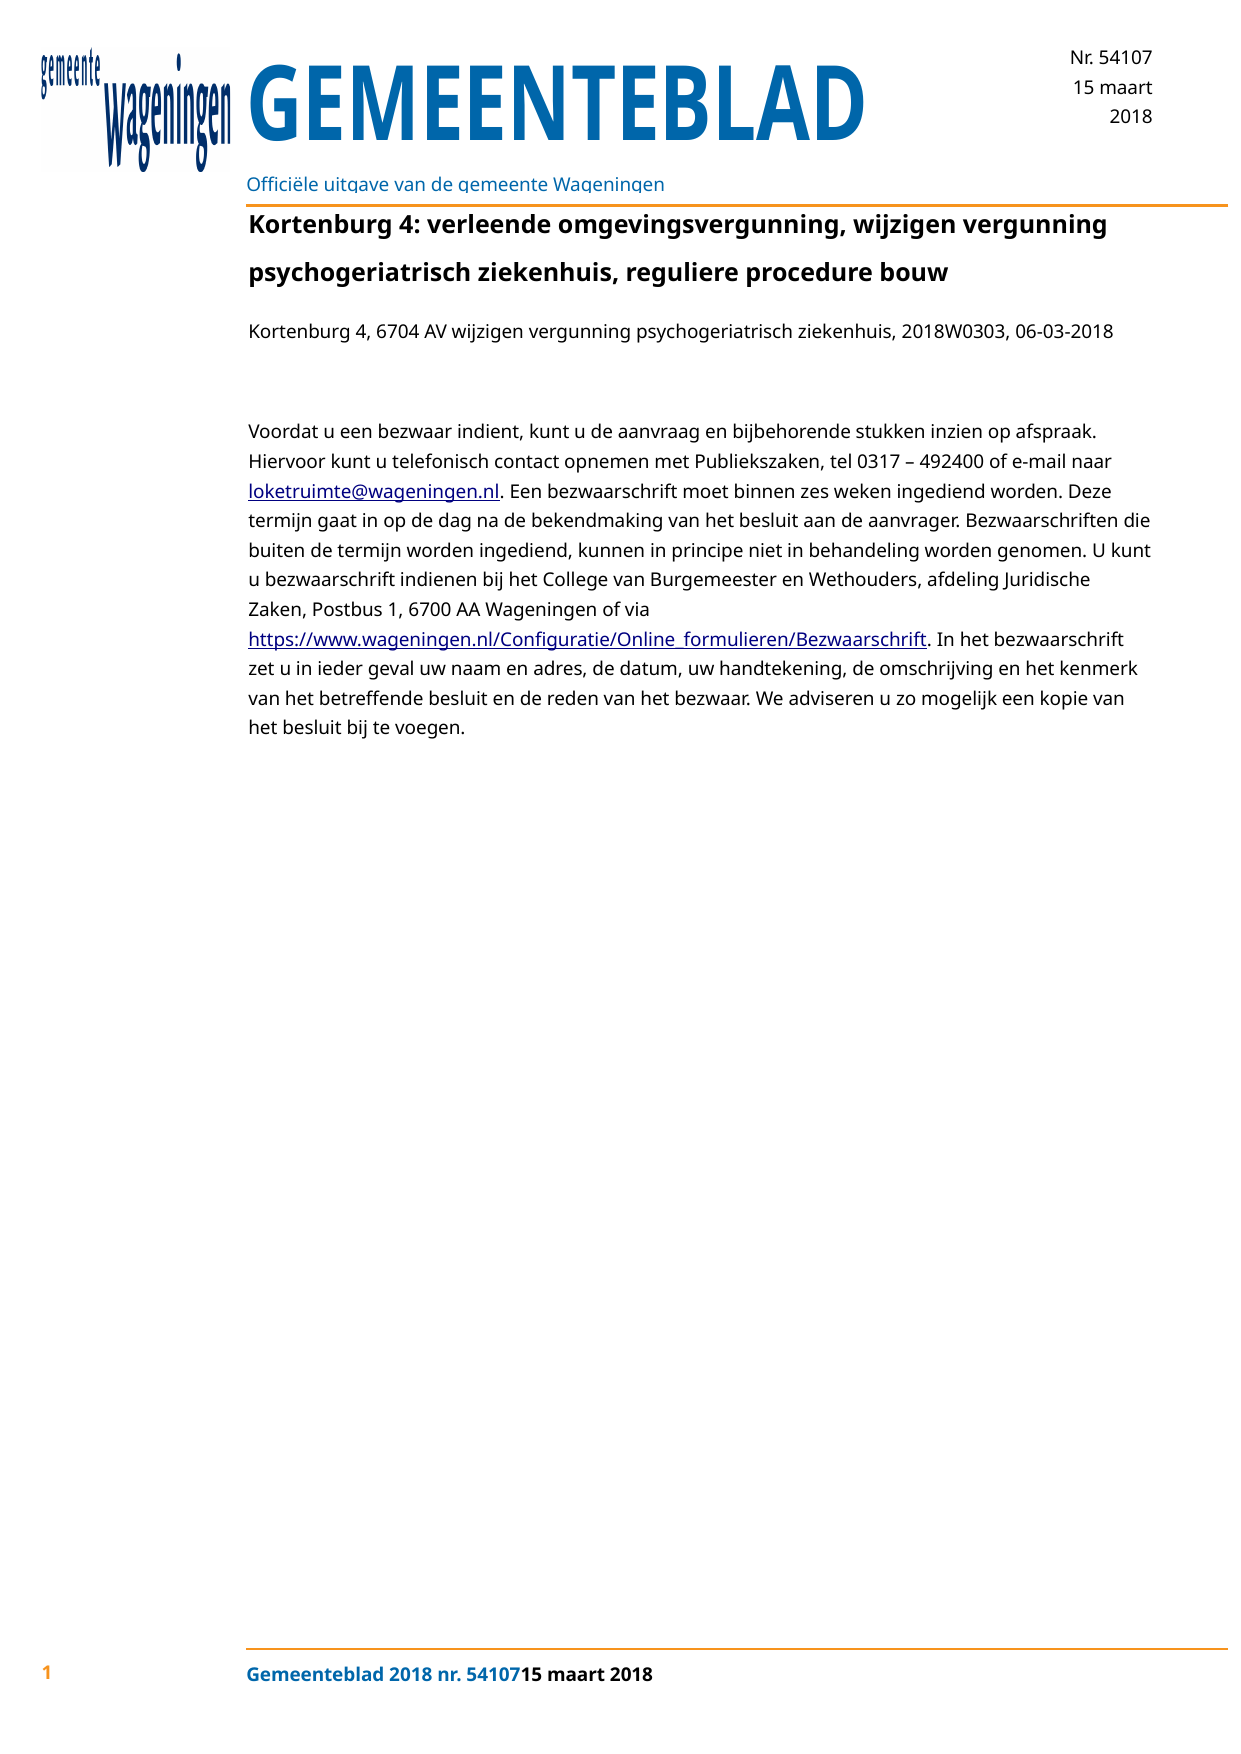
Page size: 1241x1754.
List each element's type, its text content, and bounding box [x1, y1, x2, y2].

text Voordat u een bezwaar indient, kunt u de aanvraag en bijbehorende stukken inzien op afspraak. Hiervoor kunt u telefonisch contact opnemen met Publiekszaken, tel 0317 – 492400 of e-mail naar loketruimte@wageningen.nl. Een bezwaarschrift moet binnen zes weken ingediend worden. Deze termijn gaat in op de dag na de bekendmaking van het besluit aan de aanvrager. Bezwaarschriften die buiten de termijn worden ingediend, kunnen in principe niet in behandeling worden genomen. U kunt u bezwaarschrift indienen bij het College van Burgemeester en Wethouders, afdeling Juridische Zaken, Postbus 1, 6700 AA Wageningen of via https://www.wageningen.nl/Configuratie/Online_formulieren/Bezwaarschrift. In het bezwaarschrift zet u in ieder geval uw naam en adres, de datum, uw handtekening, de omschrijving en het kenmerk van het betreffende besluit en de reden van het bezwaar. We adviseren u zo mogelijk een kopie van het besluit bij te voegen. [248, 419, 1152, 740]
text Kortenburg 4: verleende omgevingsvergunning, wijzigen vergunning psychogeriatrisch ziekenhuis, reguliere procedure bouw [248, 207, 1152, 288]
text Kortenburg 4, 6704 AV wijzigen vergunning psychogeriatrisch ziekenhuis, 2018W0303, 06-03-2018 [248, 318, 1152, 344]
picture [41, 47, 231, 172]
